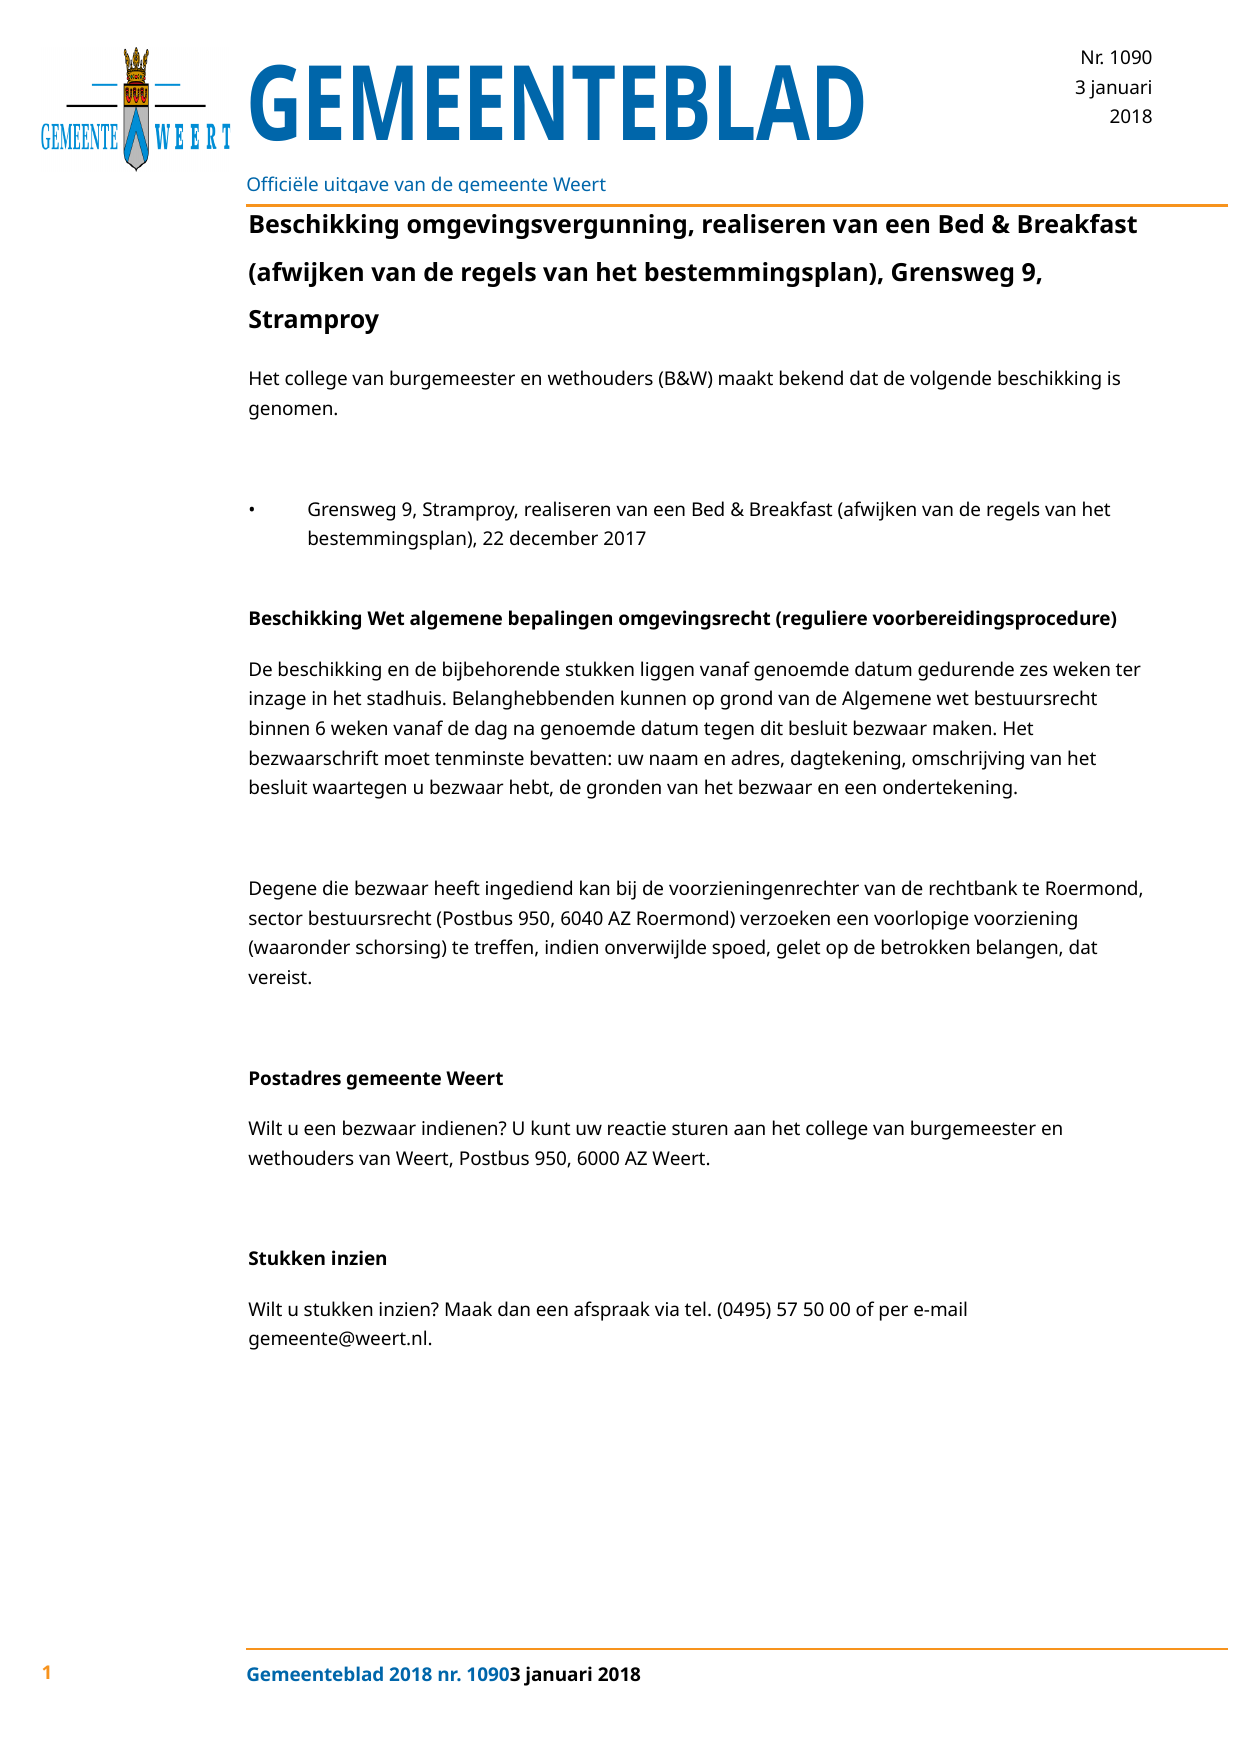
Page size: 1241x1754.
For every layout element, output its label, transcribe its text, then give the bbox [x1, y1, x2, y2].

text Stukken inzien [248, 1246, 1152, 1271]
text Degene die bezwaar heeft ingediend kan bij de voorzieningenrechter van de rechtbank te Roermond, sector bestuursrecht (Postbus 950, 6040 AZ Roermond) verzoeken een voorlopige voorziening (waaronder schorsing) te treffen, indien onverwijlde spoed, gelet op de betrokken belangen, dat vereist. [248, 875, 1152, 989]
text Beschikking omgevingsvergunning, realiseren van een Bed & Breakfast (afwijken van de regels van het bestemmingsplan), Grensweg 9, Stramproy [248, 207, 1152, 336]
list Grensweg 9, Stramproy, realiseren van een Bed & Breakfast (afwijken van de regels van het bestemmingsplan), 22 december 2017 [248, 496, 1152, 551]
picture [41, 47, 231, 172]
text Wilt u stukken inzien? Maak dan een afspraak via tel. (0495) 57 50 00 of per e-mail gemeente@weert.nl. [248, 1296, 1152, 1351]
text Beschikking Wet algemene bepalingen omgevingsrecht (reguliere voorbereidingsprocedure) [248, 606, 1152, 631]
text De beschikking en de bijbehorende stukken liggen vanaf genoemde datum gedurende zes weken ter inzage in het stadhuis. Belanghebbenden kunnen op grond van de Algemene wet bestuursrecht binnen 6 weken vanaf de dag na genoemde datum tegen dit besluit bezwaar maken. Het bezwaarschrift moet tenminste bevatten: uw naam en adres, dagtekening, omschrijving van het besluit waartegen u bezwaar hebt, de gronden van het bezwaar en een ondertekening. [248, 656, 1152, 800]
text Postadres gemeente Weert [248, 1065, 1152, 1090]
text Het college van burgemeester en wethouders (B&W) maakt bekend dat de volgende beschikking is genomen. [248, 366, 1152, 421]
text Wilt u een bezwaar indienen? U kunt uw reactie sturen aan het college van burgemeester en wethouders van Weert, Postbus 950, 6000 AZ Weert. [248, 1115, 1152, 1170]
